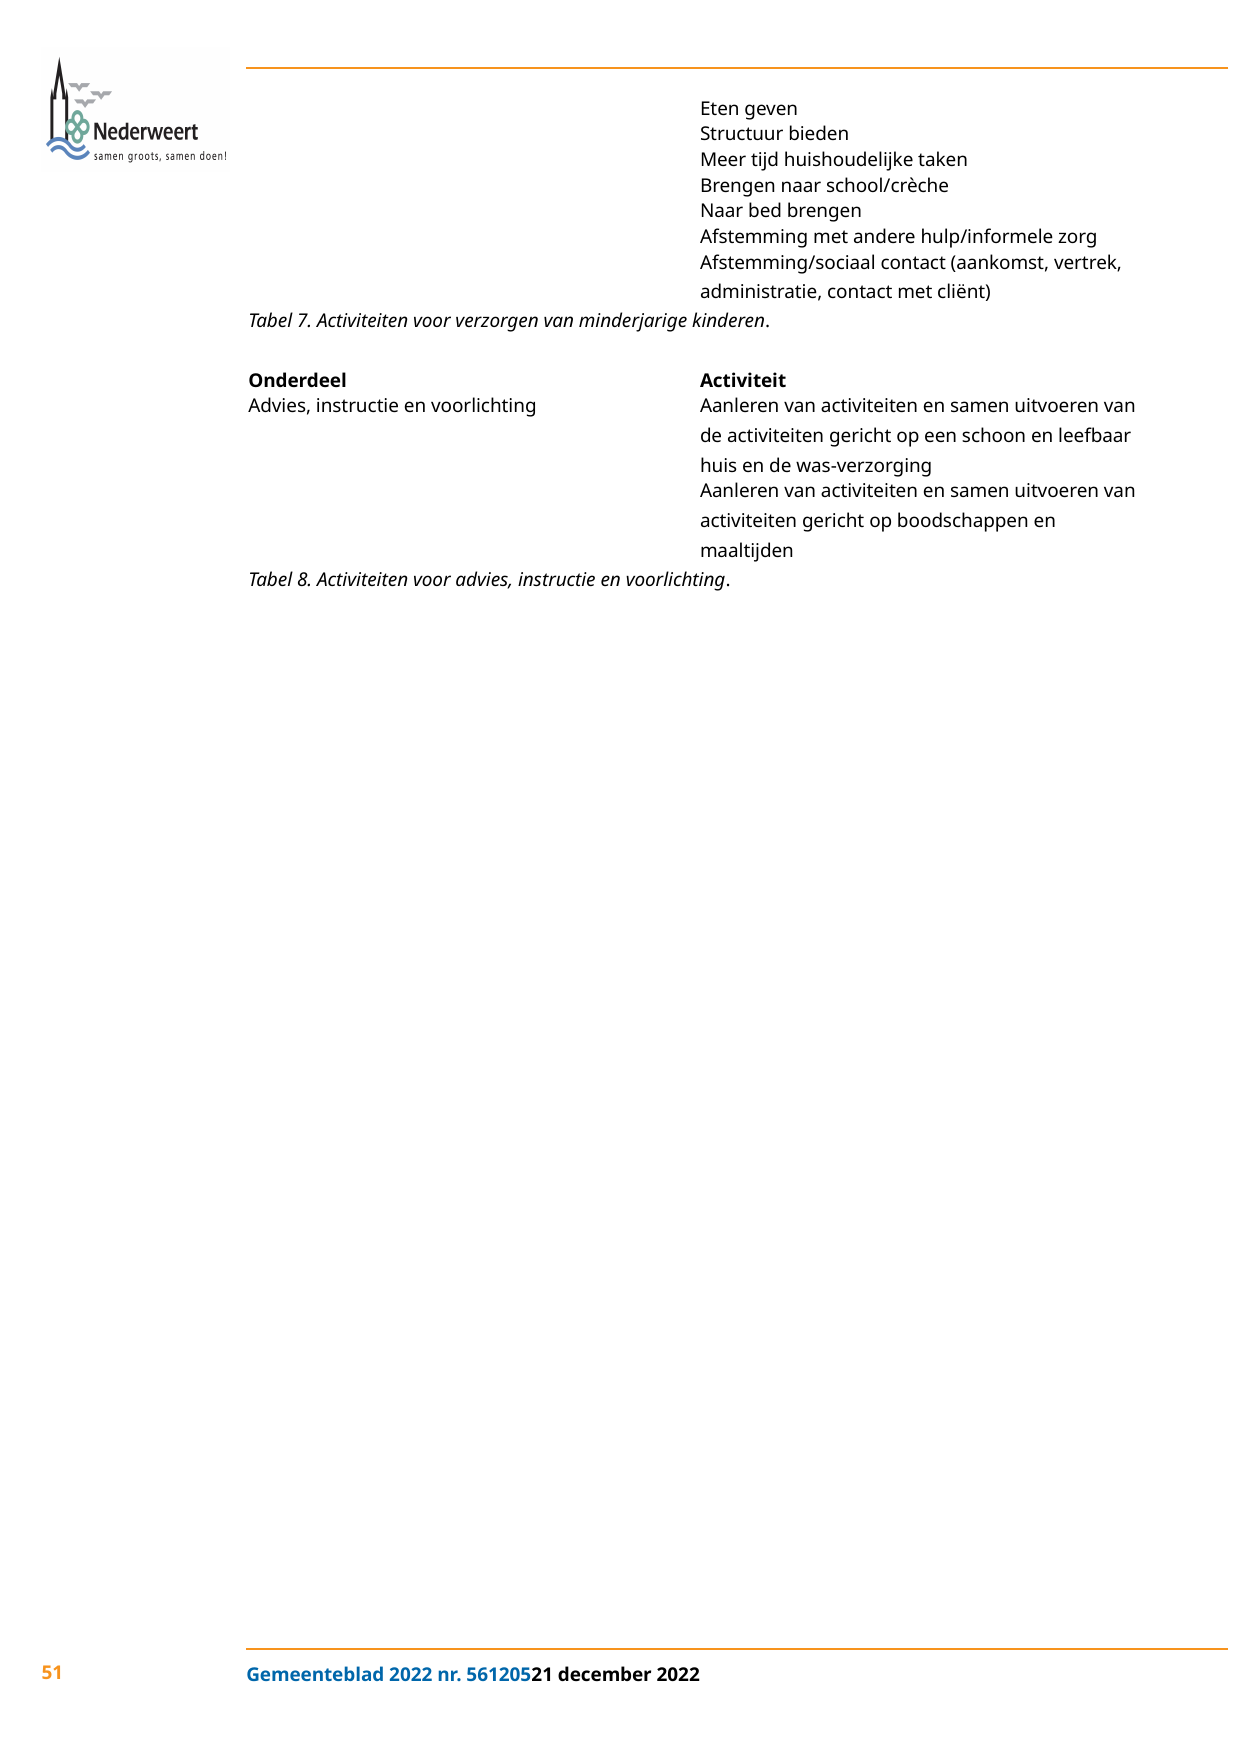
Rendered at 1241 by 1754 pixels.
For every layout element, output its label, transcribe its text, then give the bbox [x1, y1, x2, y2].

table_cell Meer tijd huishoudelijke taken [700, 146, 1152, 172]
table_cell Structuur bieden [700, 121, 1152, 146]
table_cell Brengen naar school/crèche [700, 172, 1152, 198]
table_cell Aanleren van activiteiten en samen uitvoeren van de activiteiten gericht op een schoon en leefbaar huis en de was-verzorging [700, 393, 1152, 478]
picture [41, 47, 231, 172]
table_header Onderdeel [248, 367, 700, 393]
table_cell Advies, instructie en voorlichting [248, 393, 700, 562]
table_header Activiteit [700, 367, 1152, 393]
table_cell [248, 95, 700, 304]
table_cell Afstemming met andere hulp/informele zorg [700, 224, 1152, 249]
text Tabel 8. Activiteiten voor advies, instructie en voorlichting. [248, 566, 1152, 591]
text Tabel 7. Activiteiten voor verzorgen van minderjarige kinderen. [248, 308, 1152, 333]
table_cell Naar bed brengen [700, 198, 1152, 223]
table_cell Aanleren van activiteiten en samen uitvoeren van activiteiten gericht op boodschappen en maaltijden [700, 478, 1152, 562]
table_cell Eten geven [700, 95, 1152, 121]
table_cell Afstemming/sociaal contact (aankomst, vertrek, administratie, contact met cliënt) [700, 249, 1152, 304]
